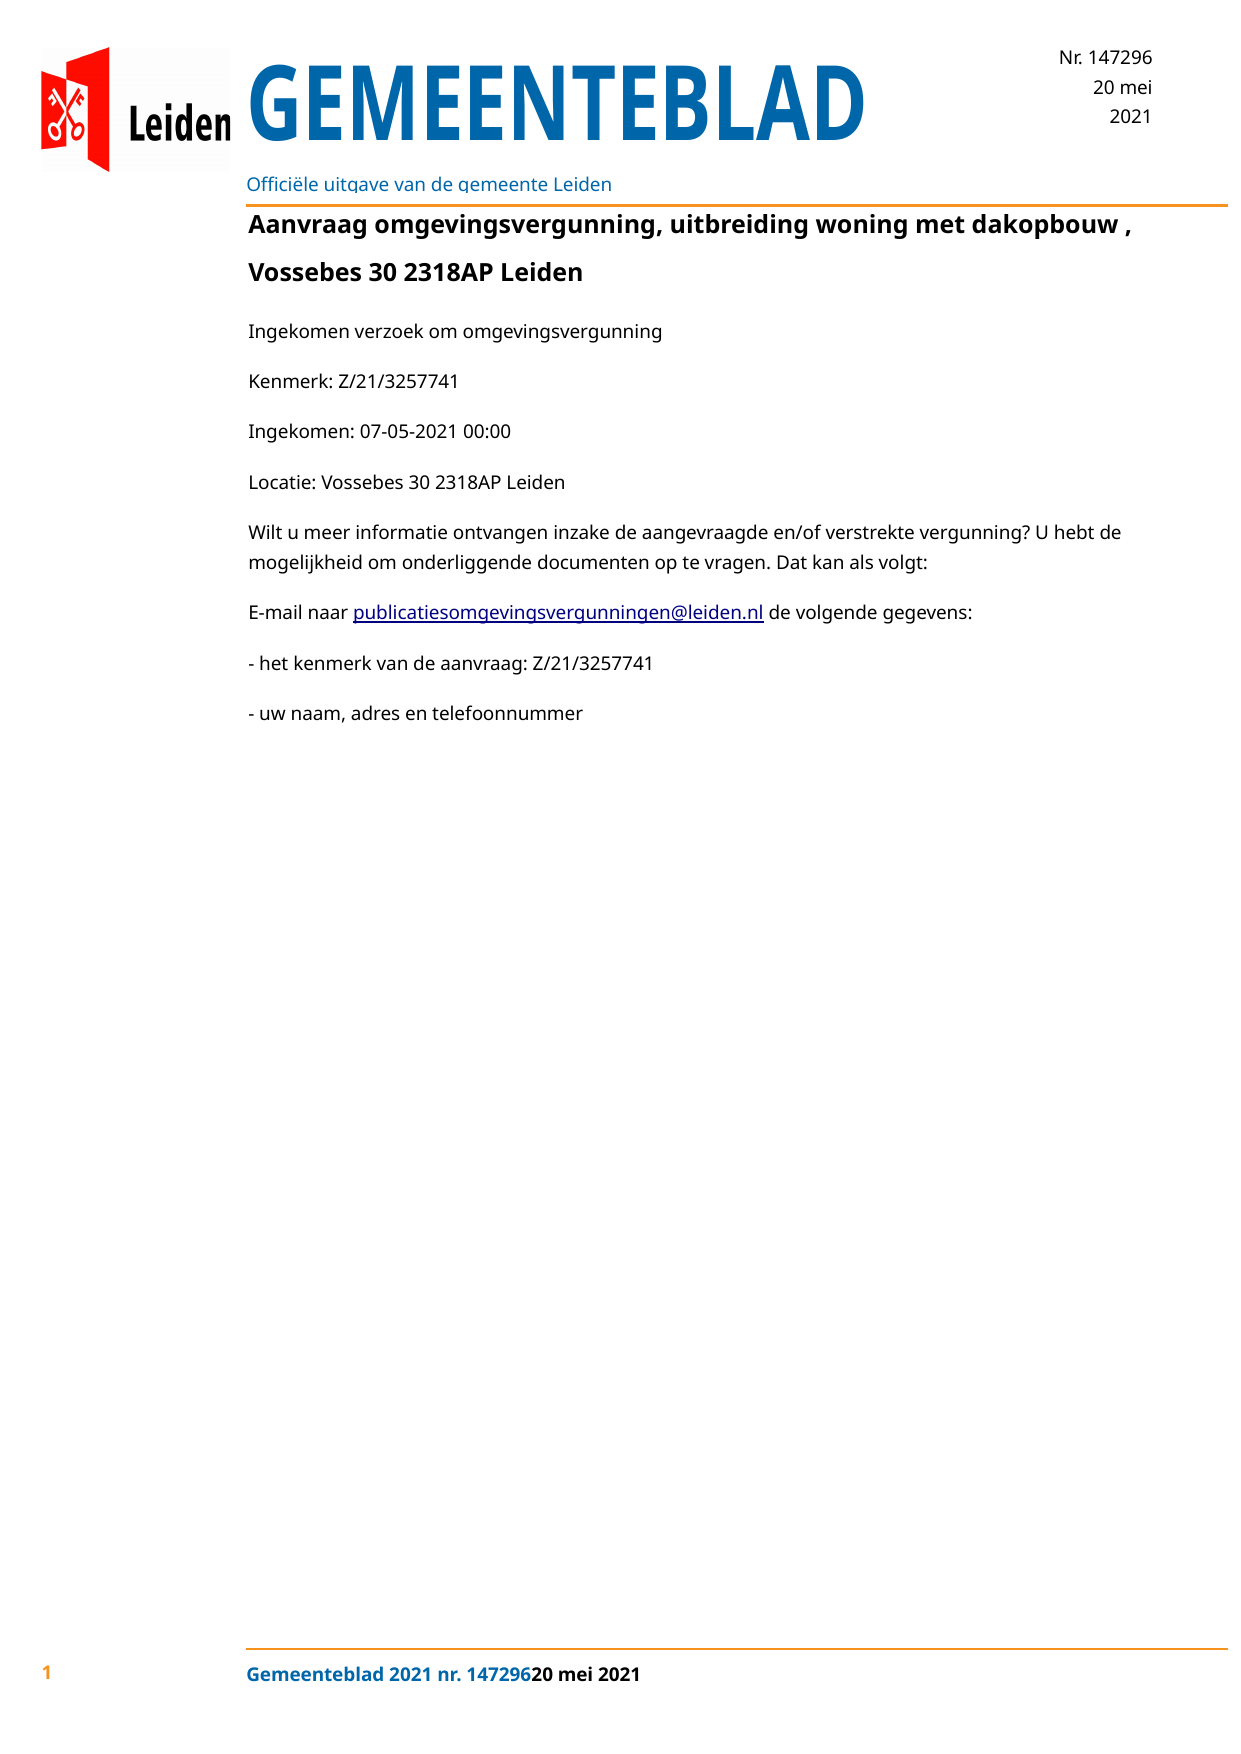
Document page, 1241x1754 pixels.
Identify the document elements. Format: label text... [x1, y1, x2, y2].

text Kenmerk: Z/21/3257741 [248, 368, 1152, 394]
text Wilt u meer informatie ontvangen inzake de aangevraagde en/of verstrekte vergunning? U hebt de mogelijkheid om onderliggende documenten op te vragen. Dat kan als volgt: [248, 519, 1152, 575]
text Ingekomen verzoek om omgevingsvergunning [248, 318, 1152, 344]
text E-mail naar publicatiesomgevingsvergunningen@leiden.nl de volgende gegevens: [248, 599, 1152, 625]
text Aanvraag omgevingsvergunning, uitbreiding woning met dakopbouw , Vossebes 30 2318AP Leiden [248, 207, 1152, 288]
text Ingekomen: 07-05-2021 00:00 [248, 419, 1152, 444]
picture [41, 47, 231, 172]
text Locatie: Vossebes 30 2318AP Leiden [248, 469, 1152, 495]
text - het kenmerk van de aanvraag: Z/21/3257741 [248, 650, 1152, 676]
text - uw naam, adres en telefoonnummer [248, 700, 1152, 726]
